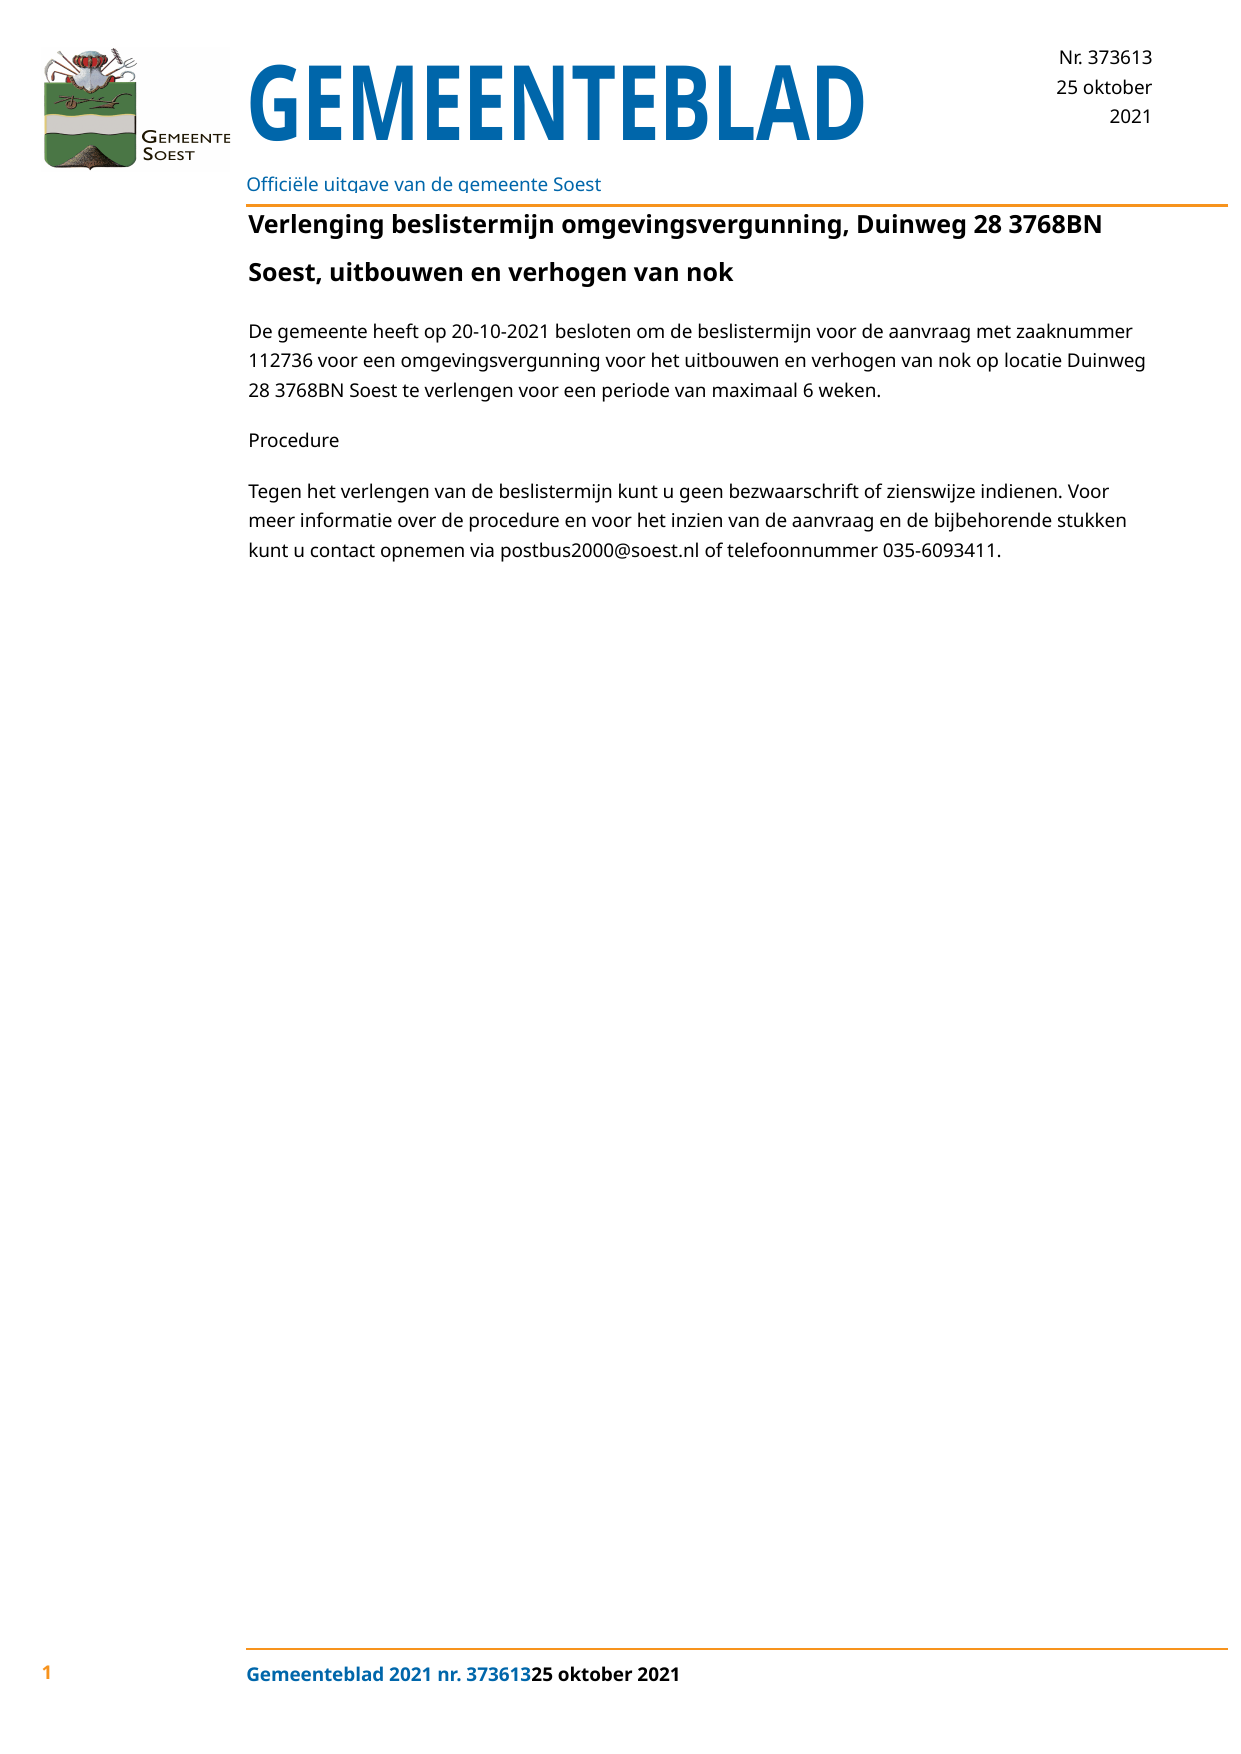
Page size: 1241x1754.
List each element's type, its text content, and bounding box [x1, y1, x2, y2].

picture [41, 47, 231, 172]
text Tegen het verlengen van de beslistermijn kunt u geen bezwaarschrift of zienswijze indienen. Voor meer informatie over de procedure en voor het inzien van de aanvraag en de bijbehorende stukken kunt u contact opnemen via postbus2000@soest.nl of telefoonnummer 035-6093411. [248, 478, 1152, 563]
text Procedure [248, 427, 1152, 453]
text Verlenging beslistermijn omgevingsvergunning, Duinweg 28 3768BN Soest, uitbouwen en verhogen van nok [248, 207, 1152, 288]
text De gemeente heeft op 20-10-2021 besloten om de beslistermijn voor de aanvraag met zaaknummer 112736 voor een omgevingsvergunning voor het uitbouwen en verhogen van nok op locatie Duinweg 28 3768BN Soest te verlengen voor een periode van maximaal 6 weken. [248, 318, 1152, 403]
